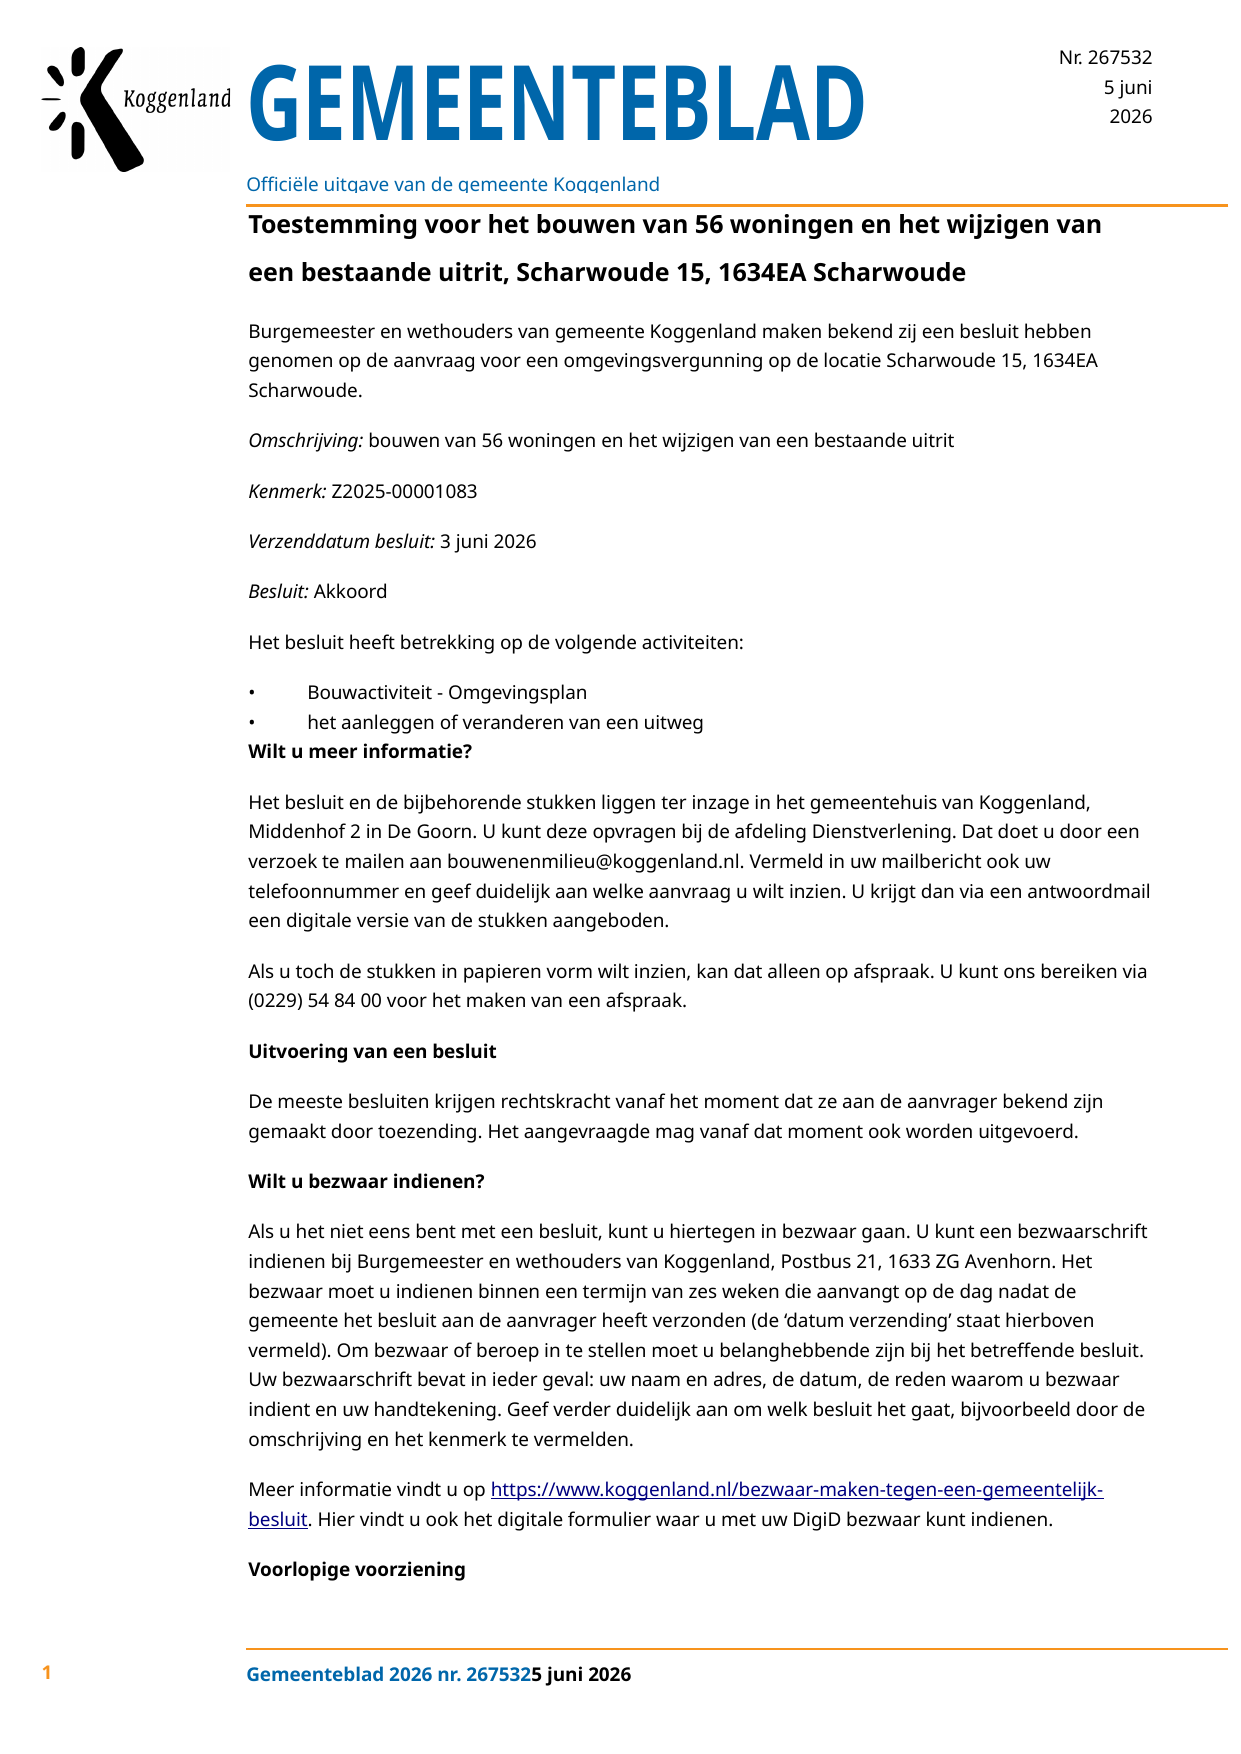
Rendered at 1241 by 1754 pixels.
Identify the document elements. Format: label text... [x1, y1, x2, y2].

text Het besluit en de bijbehorende stukken liggen ter inzage in het gemeentehuis van Koggenland, Middenhof 2 in De Goorn. U kunt deze opvragen bij de afdeling Dienstverlening. Dat doet u door een verzoek te mailen aan bouwenenmilieu@koggenland.nl. Vermeld in uw mailbericht ook uw telefoonnummer en geef duidelijk aan welke aanvraag u wilt inzien. U krijgt dan via een antwoordmail een digitale versie van de stukken aangeboden. [248, 789, 1152, 933]
text Omschrijving: bouwen van 56 woningen en het wijzigen van een bestaande uitrit [248, 427, 1152, 453]
text Als u het niet eens bent met een besluit, kunt u hiertegen in bezwaar gaan. U kunt een bezwaarschrift indienen bij Burgemeester en wethouders van Koggenland, Postbus 21, 1633 ZG Avenhorn. Het bezwaar moet u indienen binnen een termijn van zes weken die aanvangt op de dag nadat de gemeente het besluit aan de aanvrager heeft verzonden (de ‘datum verzending’ staat hierboven vermeld). Om bezwaar of beroep in te stellen moet u belanghebbende zijn bij het betreffende besluit. Uw bezwaarschrift bevat in ieder geval: uw naam en adres, de datum, de reden waarom u bezwaar indient en uw handtekening. Geef verder duidelijk aan om welk besluit het gaat, bijvoorbeeld door de omschrijving en het kenmerk te vermelden. [248, 1219, 1152, 1452]
text De meeste besluiten krijgen rechtskracht vanaf het moment dat ze aan de aanvrager bekend zijn gemaakt door toezending. Het aangevraagde mag vanaf dat moment ook worden uitgevoerd. [248, 1088, 1152, 1144]
text Kenmerk: Z2025-00001083 [248, 478, 1152, 504]
text Uitvoering van een besluit [248, 1038, 1152, 1064]
text Besluit: Akkoord [248, 579, 1152, 604]
text Als u toch de stukken in papieren vorm wilt inzien, kan dat alleen op afspraak. U kunt ons bereiken via (0229) 54 84 00 voor het maken van een afspraak. [248, 958, 1152, 1013]
list het aanleggen of veranderen van een uitweg [248, 709, 1152, 735]
text Meer informatie vindt u op https://www.koggenland.nl/bezwaar-maken-tegen-een-gemeentelijk-besluit. Hier vindt u ook het digitale formulier waar u met uw DigiD bezwaar kunt indienen. [248, 1476, 1152, 1532]
picture [41, 47, 231, 172]
text Toestemming voor het bouwen van 56 woningen en het wijzigen van een bestaande uitrit, Scharwoude 15, 1634EA Scharwoude [248, 207, 1152, 288]
text Wilt u bezwaar indienen? [248, 1168, 1152, 1194]
text Het besluit heeft betrekking op de volgende activiteiten: [248, 629, 1152, 655]
list Bouwactiviteit - Omgevingsplan [248, 679, 1152, 705]
text Voorlopige voorziening [248, 1556, 1152, 1582]
text Burgemeester en wethouders van gemeente Koggenland maken bekend zij een besluit hebben genomen op de aanvraag voor een omgevingsvergunning op de locatie Scharwoude 15, 1634EA Scharwoude. [248, 318, 1152, 403]
text Verzenddatum besluit: 3 juni 2026 [248, 528, 1152, 554]
text Wilt u meer informatie? [248, 739, 1152, 764]
